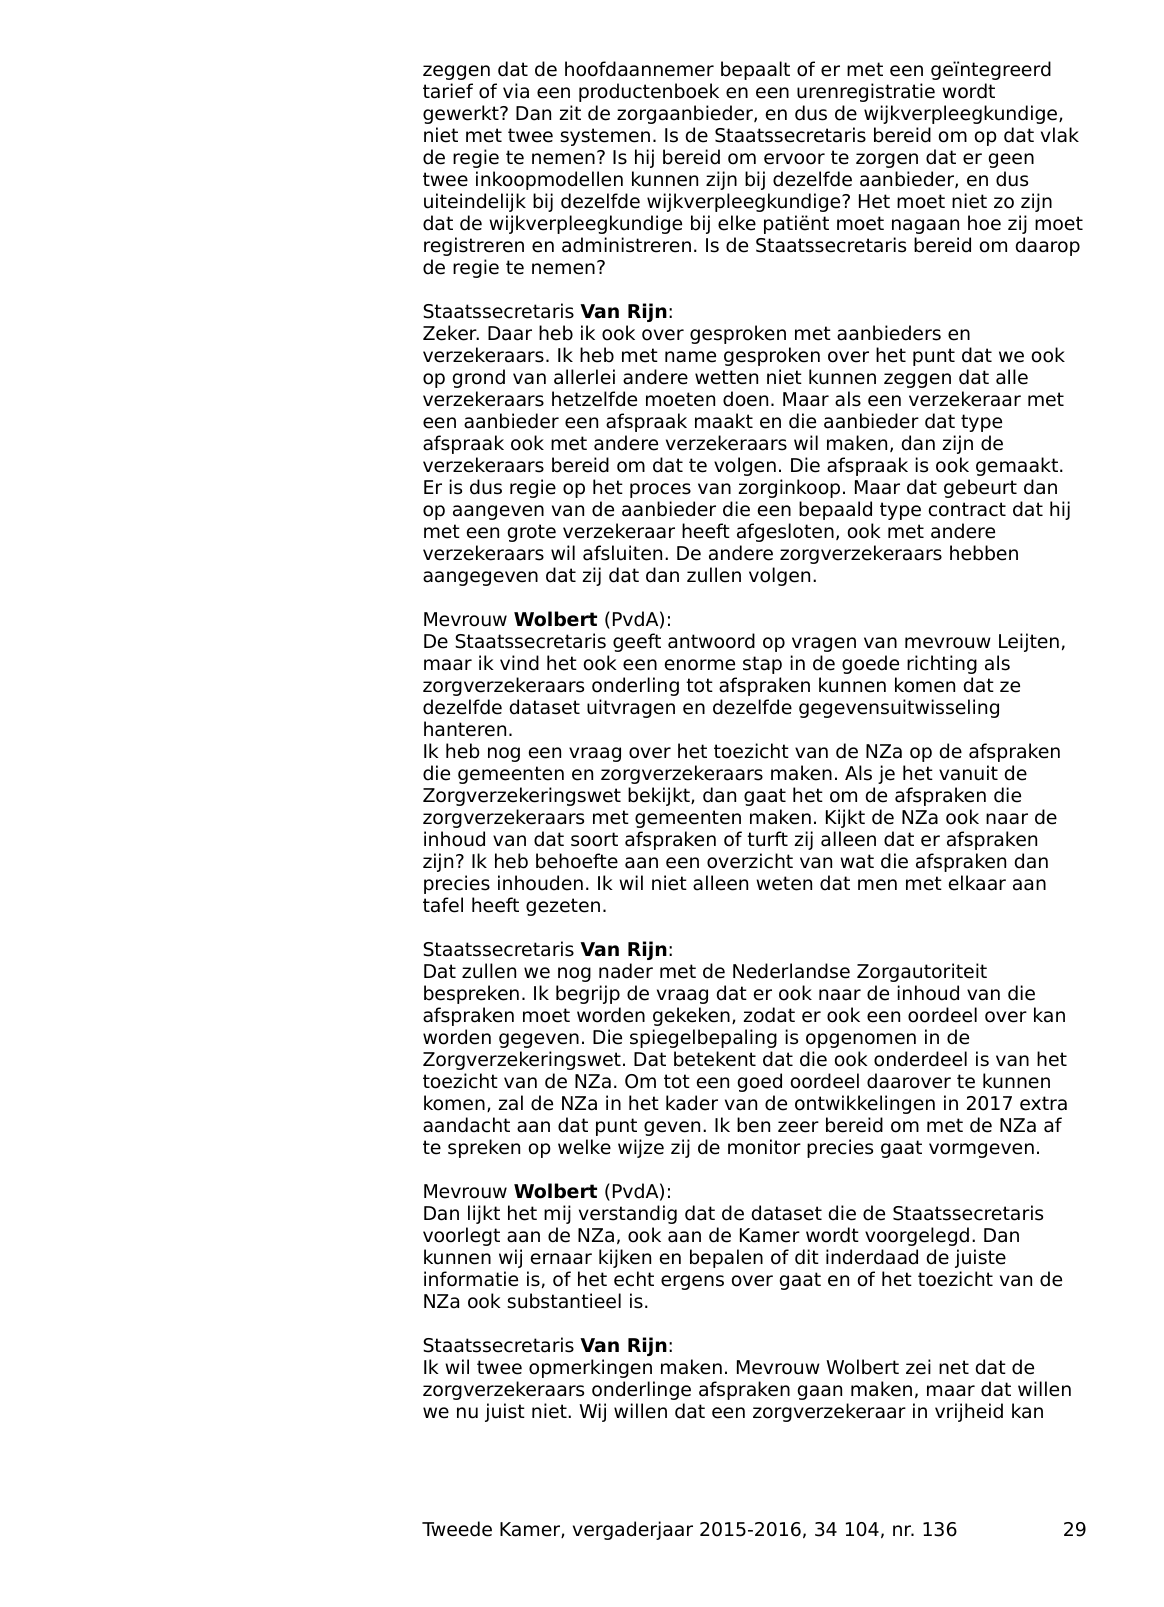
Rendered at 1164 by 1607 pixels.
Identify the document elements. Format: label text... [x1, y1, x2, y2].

text Staatssecretaris Van Rijn: [422, 301, 1087, 323]
text De Staatssecretaris geeft antwoord op vragen van mevrouw Leijten, maar ik vind het ook een enorme stap in de goede richting als zorgverzekeraars onderling tot afspraken kunnen komen dat ze dezelfde dataset uitvragen en dezelfde gegevensuitwisseling hanteren. [422, 631, 1087, 741]
text Dan lijkt het mij verstandig dat de dataset die de Staatssecretaris voorlegt aan de NZa, ook aan de Kamer wordt voorgelegd. Dan kunnen wij ernaar kijken en bepalen of dit inderdaad de juiste informatie is, of het echt ergens over gaat en of het toezicht van de NZa ook substantieel is. [422, 1203, 1087, 1313]
text Mevrouw Wolbert (PvdA): [422, 1181, 1087, 1203]
text zeggen dat de hoofdaannemer bepaalt of er met een geïntegreerd tarief of via een productenboek en een urenregistratie wordt gewerkt? Dan zit de zorgaanbieder, en dus de wijkverpleegkundige, niet met twee systemen. Is de Staatssecretaris bereid om op dat vlak de regie te nemen? Is hij bereid om ervoor te zorgen dat er geen twee inkoopmodellen kunnen zijn bij dezelfde aanbieder, en dus uiteindelijk bij dezelfde wijkverpleegkundige? Het moet niet zo zijn dat de wijkverpleegkundige bij elke patiënt moet nagaan hoe zij moet registreren en administreren. Is de Staatssecretaris bereid om daarop de regie te nemen? [422, 59, 1087, 279]
text Staatssecretaris Van Rijn: [422, 939, 1087, 961]
text Ik heb nog een vraag over het toezicht van de NZa op de afspraken die gemeenten en zorgverzekeraars maken. Als je het vanuit de Zorgverzekeringswet bekijkt, dan gaat het om de afspraken die zorgverzekeraars met gemeenten maken. Kijkt de NZa ook naar de inhoud van dat soort afspraken of turft zij alleen dat er afspraken zijn? Ik heb behoefte aan een overzicht van wat die afspraken dan precies inhouden. Ik wil niet alleen weten dat men met elkaar aan tafel heeft gezeten. [422, 741, 1087, 917]
text Mevrouw Wolbert (PvdA): [422, 609, 1087, 631]
text Dat zullen we nog nader met de Nederlandse Zorgautoriteit bespreken. Ik begrijp de vraag dat er ook naar de inhoud van die afspraken moet worden gekeken, zodat er ook een oordeel over kan worden gegeven. Die spiegelbepaling is opgenomen in de Zorgverzekeringswet. Dat betekent dat die ook onderdeel is van het toezicht van de NZa. Om tot een goed oordeel daarover te kunnen komen, zal de NZa in het kader van de ontwikkelingen in 2017 extra aandacht aan dat punt geven. Ik ben zeer bereid om met de NZa af te spreken op welke wijze zij de monitor precies gaat vormgeven. [422, 961, 1087, 1159]
text Ik wil twee opmerkingen maken. Mevrouw Wolbert zei net dat de zorgverzekeraars onderlinge afspraken gaan maken, maar dat willen we nu juist niet. Wij willen dat een zorgverzekeraar in vrijheid kan [422, 1357, 1087, 1423]
text Zeker. Daar heb ik ook over gesproken met aanbieders en verzekeraars. Ik heb met name gesproken over het punt dat we ook op grond van allerlei andere wetten niet kunnen zeggen dat alle verzekeraars hetzelfde moeten doen. Maar als een verzekeraar met een aanbieder een afspraak maakt en die aanbieder dat type afspraak ook met andere verzekeraars wil maken, dan zijn de verzekeraars bereid om dat te volgen. Die afspraak is ook gemaakt. Er is dus regie op het proces van zorginkoop. Maar dat gebeurt dan op aangeven van de aanbieder die een bepaald type contract dat hij met een grote verzekeraar heeft afgesloten, ook met andere verzekeraars wil afsluiten. De andere zorgverzekeraars hebben aangegeven dat zij dat dan zullen volgen. [422, 323, 1087, 587]
text Staatssecretaris Van Rijn: [422, 1335, 1087, 1357]
